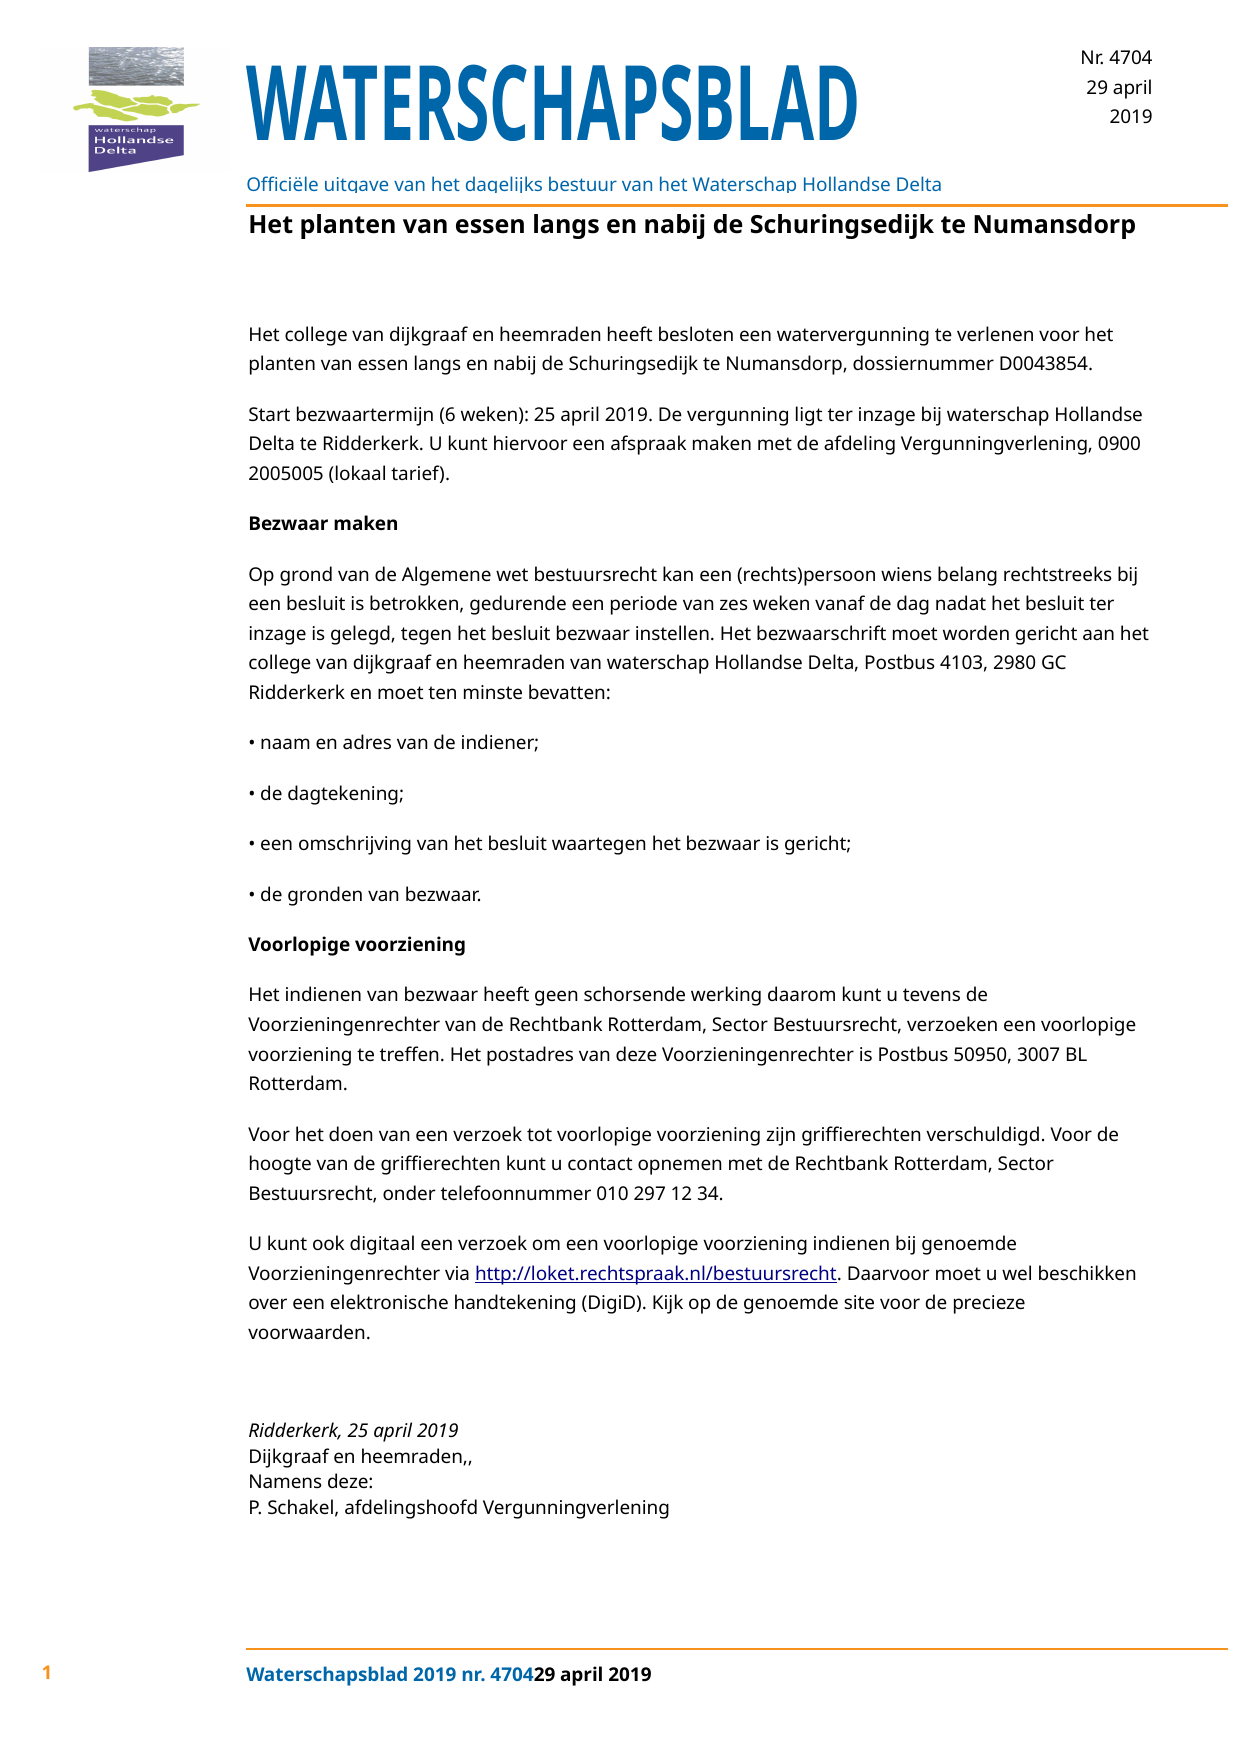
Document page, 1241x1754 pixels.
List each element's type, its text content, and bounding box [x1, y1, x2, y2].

text Dijkgraaf en heemraden,, [248, 1443, 1152, 1469]
text Het indienen van bezwaar heeft geen schorsende werking daarom kunt u tevens de Voorzieningenrechter van de Rechtbank Rotterdam, Sector Bestuursrecht, verzoeken een voorlopige voorziening te treffen. Het postadres van deze Voorzieningenrechter is Postbus 50950, 3007 BL Rotterdam. [248, 982, 1152, 1096]
text Bezwaar maken [248, 510, 1152, 536]
text • een omschrijving van het besluit waartegen het bezwaar is gericht; [248, 830, 1152, 856]
picture [41, 47, 231, 172]
text P. Schakel, afdelingshoofd Vergunningverlening [248, 1494, 1152, 1520]
text • de dagtekening; [248, 780, 1152, 806]
text Voor het doen van een verzoek tot voorlopige voorziening zijn griffierechten verschuldigd. Voor de hoogte van de griffierechten kunt u contact opnemen met de Rechtbank Rotterdam, Sector Bestuursrecht, onder telefoonnummer 010 297 12 34. [248, 1121, 1152, 1206]
text Ridderkerk, 25 april 2019 [248, 1417, 1152, 1443]
text Op grond van de Algemene wet bestuursrecht kan een (rechts)persoon wiens belang rechtstreeks bij een besluit is betrokken, gedurende een periode van zes weken vanaf de dag nadat het besluit ter inzage is gelegd, tegen het besluit bezwaar instellen. Het bezwaarschrift moet worden gericht aan het college van dijkgraaf en heemraden van waterschap Hollandse Delta, Postbus 4103, 2980 GC Ridderkerk en moet ten minste bevatten: [248, 561, 1152, 705]
text • de gronden van bezwaar. [248, 881, 1152, 906]
text Namens deze: [248, 1469, 1152, 1494]
text U kunt ook digitaal een verzoek om een voorlopige voorziening indienen bij genoemde Voorzieningenrechter via http://loket.rechtspraak.nl/bestuursrecht. Daarvoor moet u wel beschikken over een elektronische handtekening (DigiD). Kijk op de genoemde site voor de precieze voorwaarden. [248, 1230, 1152, 1345]
text Voorlopige voorziening [248, 931, 1152, 957]
text Start bezwaartermijn (6 weken): 25 april 2019. De vergunning ligt ter inzage bij waterschap Hollandse Delta te Ridderkerk. U kunt hiervoor een afspraak maken met de afdeling Vergunningverlening, 0900 2005005 (lokaal tarief). [248, 401, 1152, 486]
text Het college van dijkgraaf en heemraden heeft besloten een watervergunning te verlenen voor het planten van essen langs en nabij de Schuringsedijk te Numansdorp, dossiernummer D0043854. [248, 321, 1152, 376]
text Het planten van essen langs en nabij de Schuringsedijk te Numansdorp [248, 207, 1152, 241]
text • naam en adres van de indiener; [248, 729, 1152, 755]
